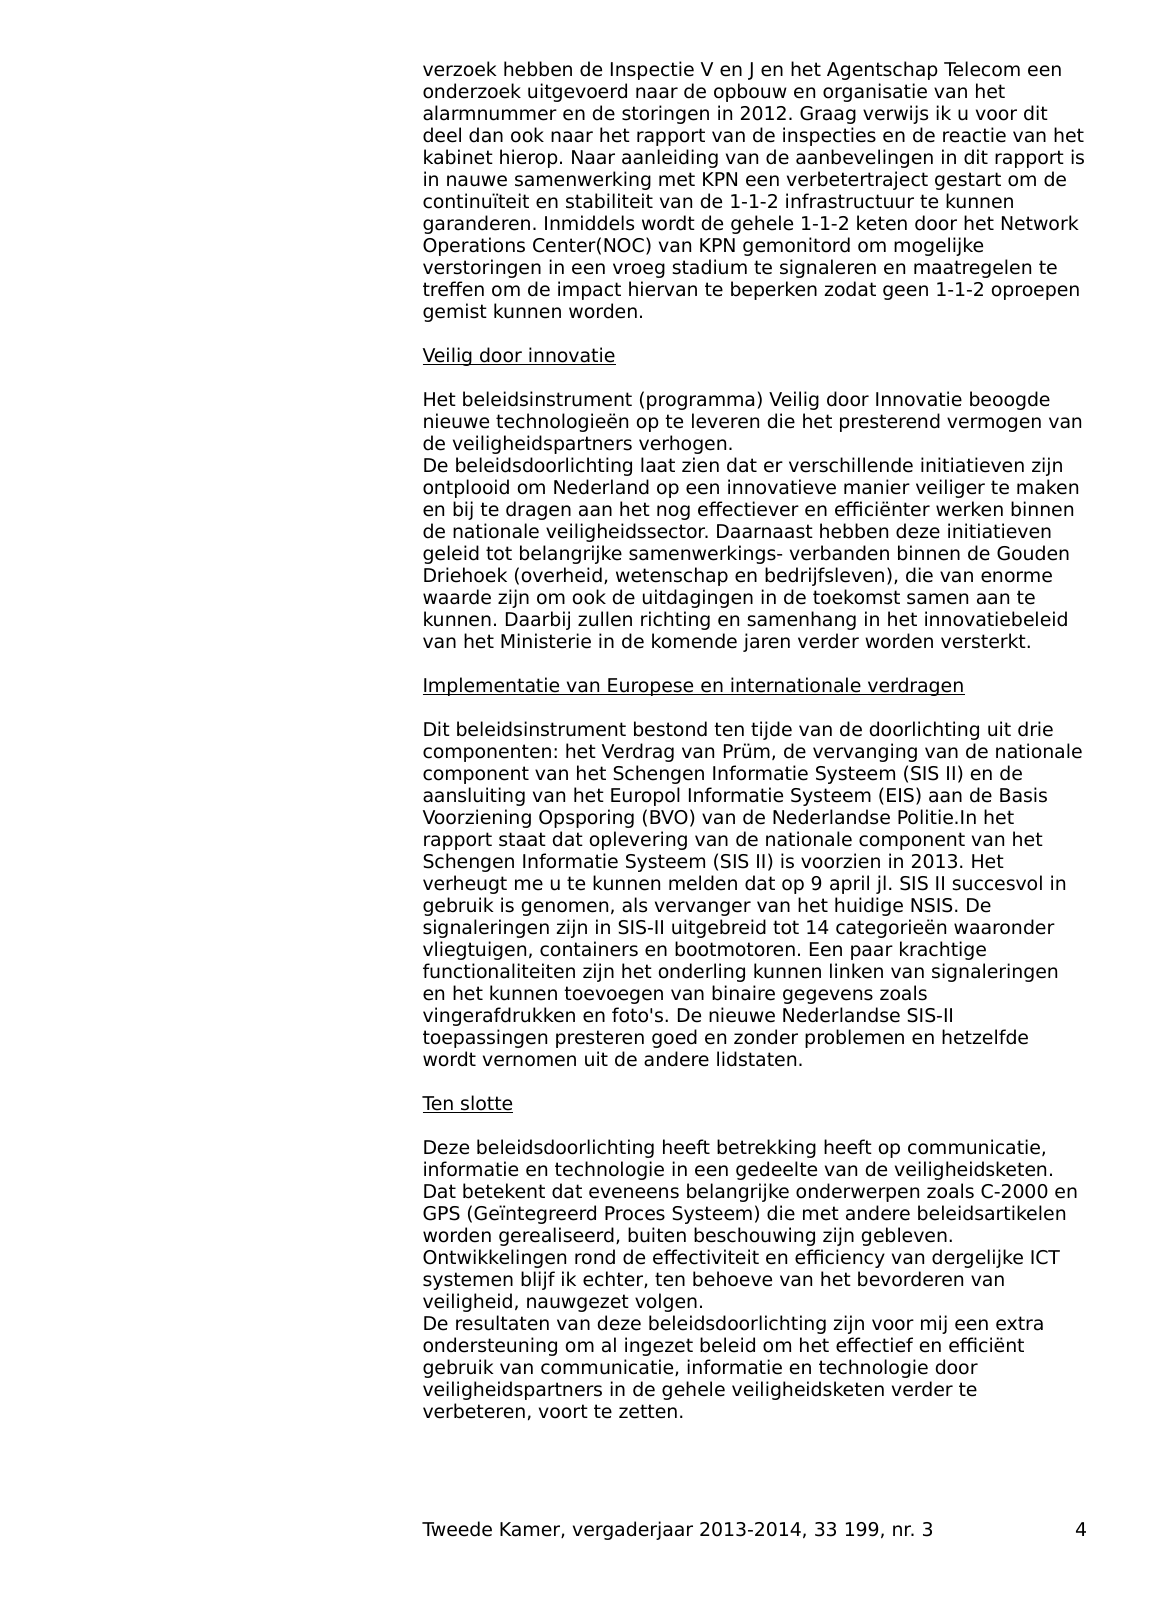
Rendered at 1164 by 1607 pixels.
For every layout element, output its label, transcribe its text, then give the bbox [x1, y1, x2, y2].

subtitle Ten slotte [422, 1093, 1087, 1115]
subtitle Implementatie van Europese en internationale verdragen [422, 675, 1087, 697]
text Deze beleidsdoorlichting heeft betrekking heeft op communicatie, informatie en technologie in een gedeelte van de veiligheidsketen. Dat betekent dat eveneens belangrijke onderwerpen zoals C-2000 en GPS (Geïntegreerd Proces Systeem) die met andere beleidsartikelen worden gerealiseerd, buiten beschouwing zijn gebleven. Ontwikkelingen rond de effectiviteit en efficiency van dergelijke ICT systemen blijf ik echter, ten behoeve van het bevorderen van veiligheid, nauwgezet volgen. [422, 1137, 1087, 1313]
text verzoek hebben de Inspectie V en J en het Agentschap Telecom een onderzoek uitgevoerd naar de opbouw en organisatie van het alarmnummer en de storingen in 2012. Graag verwijs ik u voor dit deel dan ook naar het rapport van de inspecties en de reactie van het kabinet hierop. Naar aanleiding van de aanbevelingen in dit rapport is in nauwe samenwerking met KPN een verbetertraject gestart om de continuïteit en stabiliteit van de 1-1-2 infrastructuur te kunnen garanderen. Inmiddels wordt de gehele 1-1-2 keten door het Network Operations Center(NOC) van KPN gemonitord om mogelijke verstoringen in een vroeg stadium te signaleren en maatregelen te treffen om de impact hiervan te beperken zodat geen 1-1-2 oproepen gemist kunnen worden. [422, 59, 1087, 323]
text De beleidsdoorlichting laat zien dat er verschillende initiatieven zijn ontplooid om Nederland op een innovatieve manier veiliger te maken en bij te dragen aan het nog effectiever en efficiënter werken binnen de nationale veiligheidssector. Daarnaast hebben deze initiatieven geleid tot belangrijke samenwerkings- verbanden binnen de Gouden Driehoek (overheid, wetenschap en bedrijfsleven), die van enorme waarde zijn om ook de uitdagingen in de toekomst samen aan te kunnen. Daarbij zullen richting en samenhang in het innovatiebeleid van het Ministerie in de komende jaren verder worden versterkt. [422, 455, 1087, 653]
text Dit beleidsinstrument bestond ten tijde van de doorlichting uit drie componenten: het Verdrag van Prüm, de vervanging van de nationale component van het Schengen Informatie Systeem (SIS II) en de aansluiting van het Europol Informatie Systeem (EIS) aan de Basis Voorziening Opsporing (BVO) van de Nederlandse Politie.In het rapport staat dat oplevering van de nationale component van het Schengen Informatie Systeem (SIS II) is voorzien in 2013. Het verheugt me u te kunnen melden dat op 9 april jl. SIS II succesvol in gebruik is genomen, als vervanger van het huidige NSIS. De signaleringen zijn in SIS-II uitgebreid tot 14 categorieën waaronder vliegtuigen, containers en bootmotoren. Een paar krachtige functionaliteiten zijn het onderling kunnen linken van signaleringen en het kunnen toevoegen van binaire gegevens zoals vingerafdrukken en foto's. De nieuwe Nederlandse SIS-II toepassingen presteren goed en zonder problemen en hetzelfde wordt vernomen uit de andere lidstaten. [422, 719, 1087, 1071]
text Het beleidsinstrument (programma) Veilig door Innovatie beoogde nieuwe technologieën op te leveren die het presterend vermogen van de veiligheidspartners verhogen. [422, 389, 1087, 455]
subtitle Veilig door innovatie [422, 345, 1087, 367]
text De resultaten van deze beleidsdoorlichting zijn voor mij een extra ondersteuning om al ingezet beleid om het effectief en efficiënt gebruik van communicatie, informatie en technologie door veiligheidspartners in de gehele veiligheidsketen verder te verbeteren, voort te zetten. [422, 1313, 1087, 1423]
